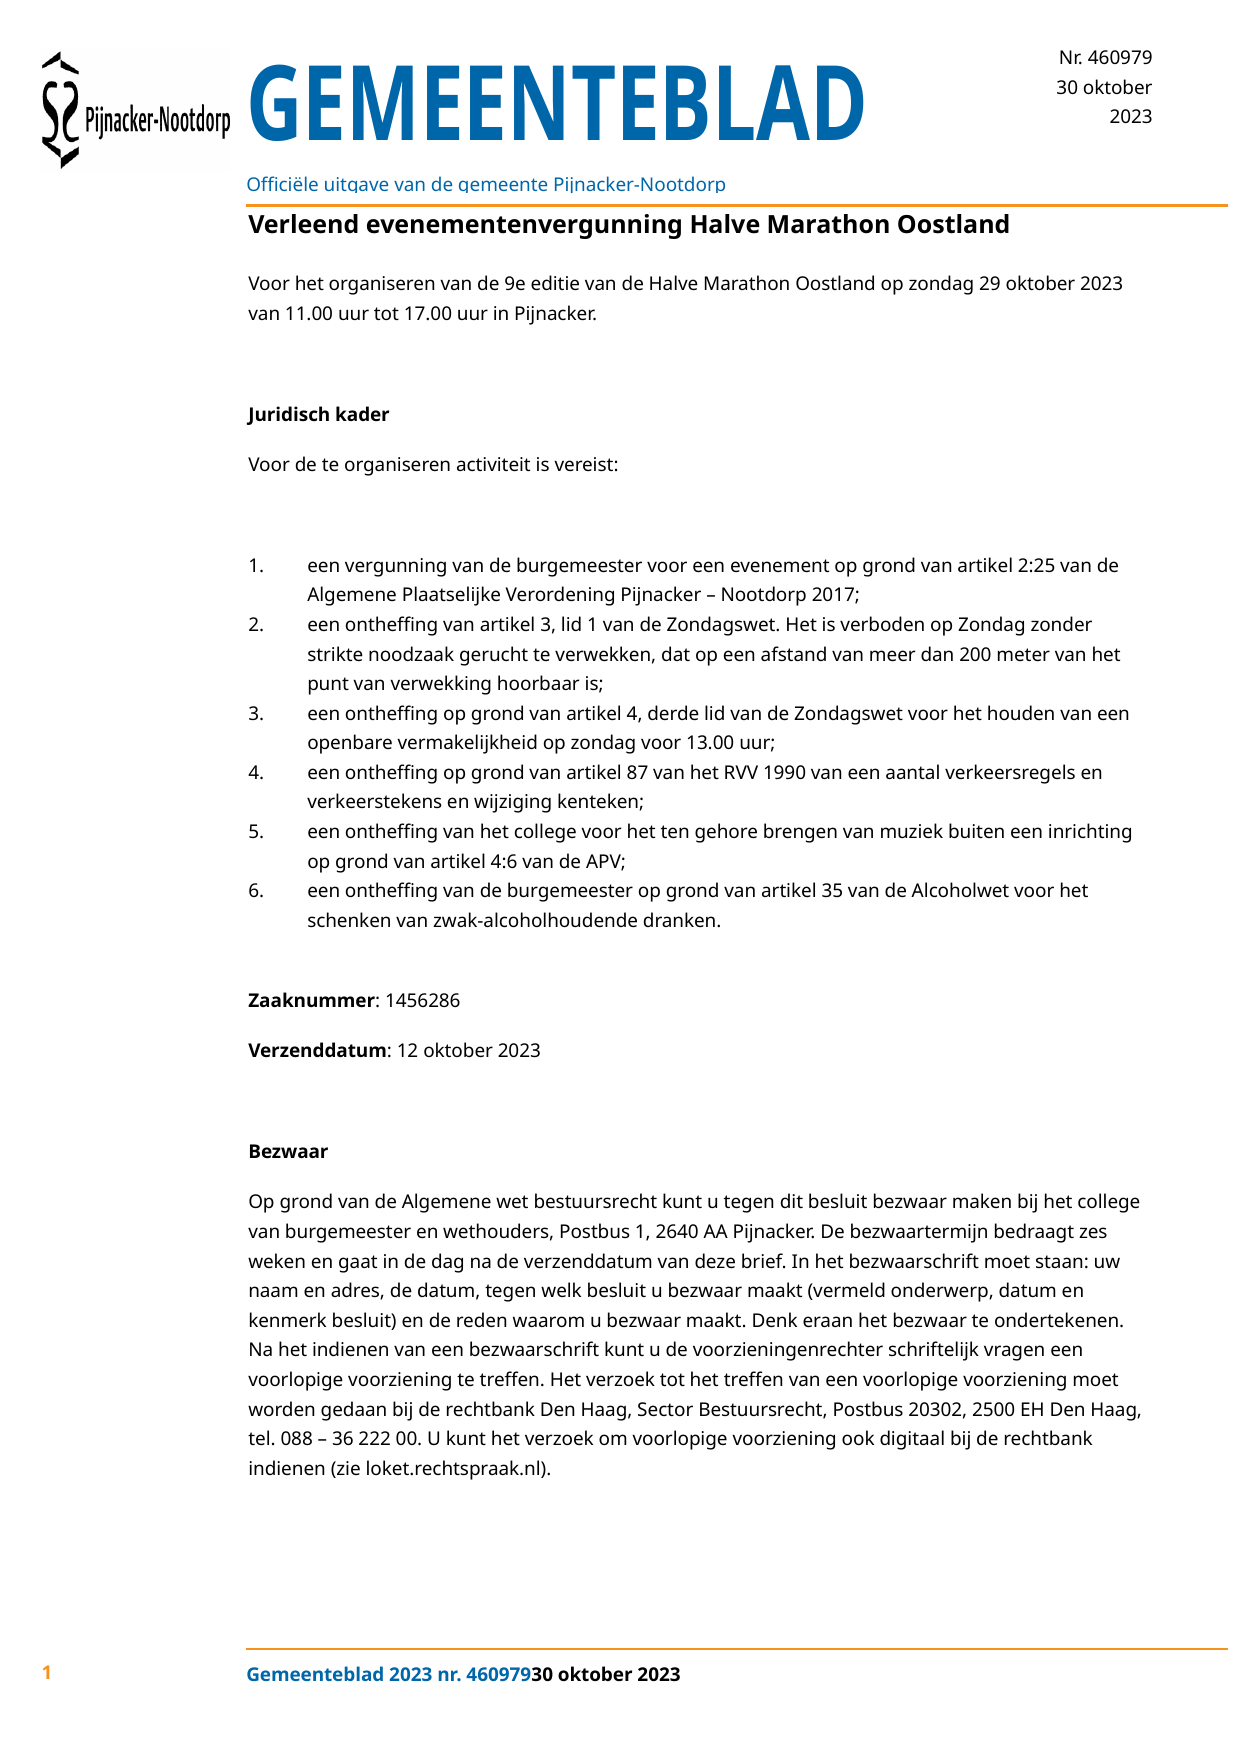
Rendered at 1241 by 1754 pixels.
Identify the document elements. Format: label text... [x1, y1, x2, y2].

list een vergunning van de burgemeester voor een evenement op grond van artikel 2:25 van de Algemene Plaatselijke Verordening Pijnacker – Nootdorp 2017; [248, 552, 1152, 607]
text Op grond van de Algemene wet bestuursrecht kunt u tegen dit besluit bezwaar maken bij het college van burgemeester en wethouders, Postbus 1, 2640 AA Pijnacker. De bezwaartermijn bedraagt zes weken en gaat in de dag na de verzenddatum van deze brief. In het bezwaarschrift moet staan: uw naam en adres, de datum, tegen welk besluit u bezwaar maakt (vermeld onderwerp, datum en kenmerk besluit) en de reden waarom u bezwaar maakt. Denk eraan het bezwaar te ondertekenen. Na het indienen van een bezwaarschrift kunt u de voorzieningenrechter schriftelijk vragen een voorlopige voorziening te treffen. Het verzoek tot het treffen van een voorlopige voorziening moet worden gedaan bij de rechtbank Den Haag, Sector Bestuursrecht, Postbus 20302, 2500 EH Den Haag, tel. 088 – 36 222 00. U kunt het verzoek om voorlopige voorziening ook digitaal bij de rechtbank indienen (zie loket.rechtspraak.nl). [248, 1189, 1152, 1481]
list een ontheffing op grond van artikel 4, derde lid van de Zondagswet voor het houden van een openbare vermakelijkheid op zondag voor 13.00 uur; [248, 700, 1152, 755]
text Verzenddatum: 12 oktober 2023 [248, 1037, 1152, 1063]
text Verleend evenementenvergunning Halve Marathon Oostland [248, 207, 1152, 241]
list een ontheffing van artikel 3, lid 1 van de Zondagswet. Het is verboden op Zondag zonder strikte noodzaak gerucht te verwekken, dat op een afstand van meer dan 200 meter van het punt van verwekking hoorbaar is; [248, 611, 1152, 696]
list een ontheffing van de burgemeester op grond van artikel 35 van de Alcoholwet voor het schenken van zwak-alcoholhoudende dranken. [248, 877, 1152, 933]
text Bezwaar [248, 1138, 1152, 1164]
list een ontheffing van het college voor het ten gehore brengen van muziek buiten een inrichting op grond van artikel 4:6 van de APV; [248, 818, 1152, 873]
text Zaaknummer: 1456286 [248, 987, 1152, 1013]
text Voor het organiseren van de 9e editie van de Halve Marathon Oostland op zondag 29 oktober 2023 van 11.00 uur tot 17.00 uur in Pijnacker. [248, 270, 1152, 326]
picture [41, 47, 231, 172]
text Voor de te organiseren activiteit is vereist: [248, 451, 1152, 477]
text Juridisch kader [248, 401, 1152, 426]
list een ontheffing op grond van artikel 87 van het RVV 1990 van een aantal verkeersregels en verkeerstekens en wijziging kenteken; [248, 759, 1152, 814]
